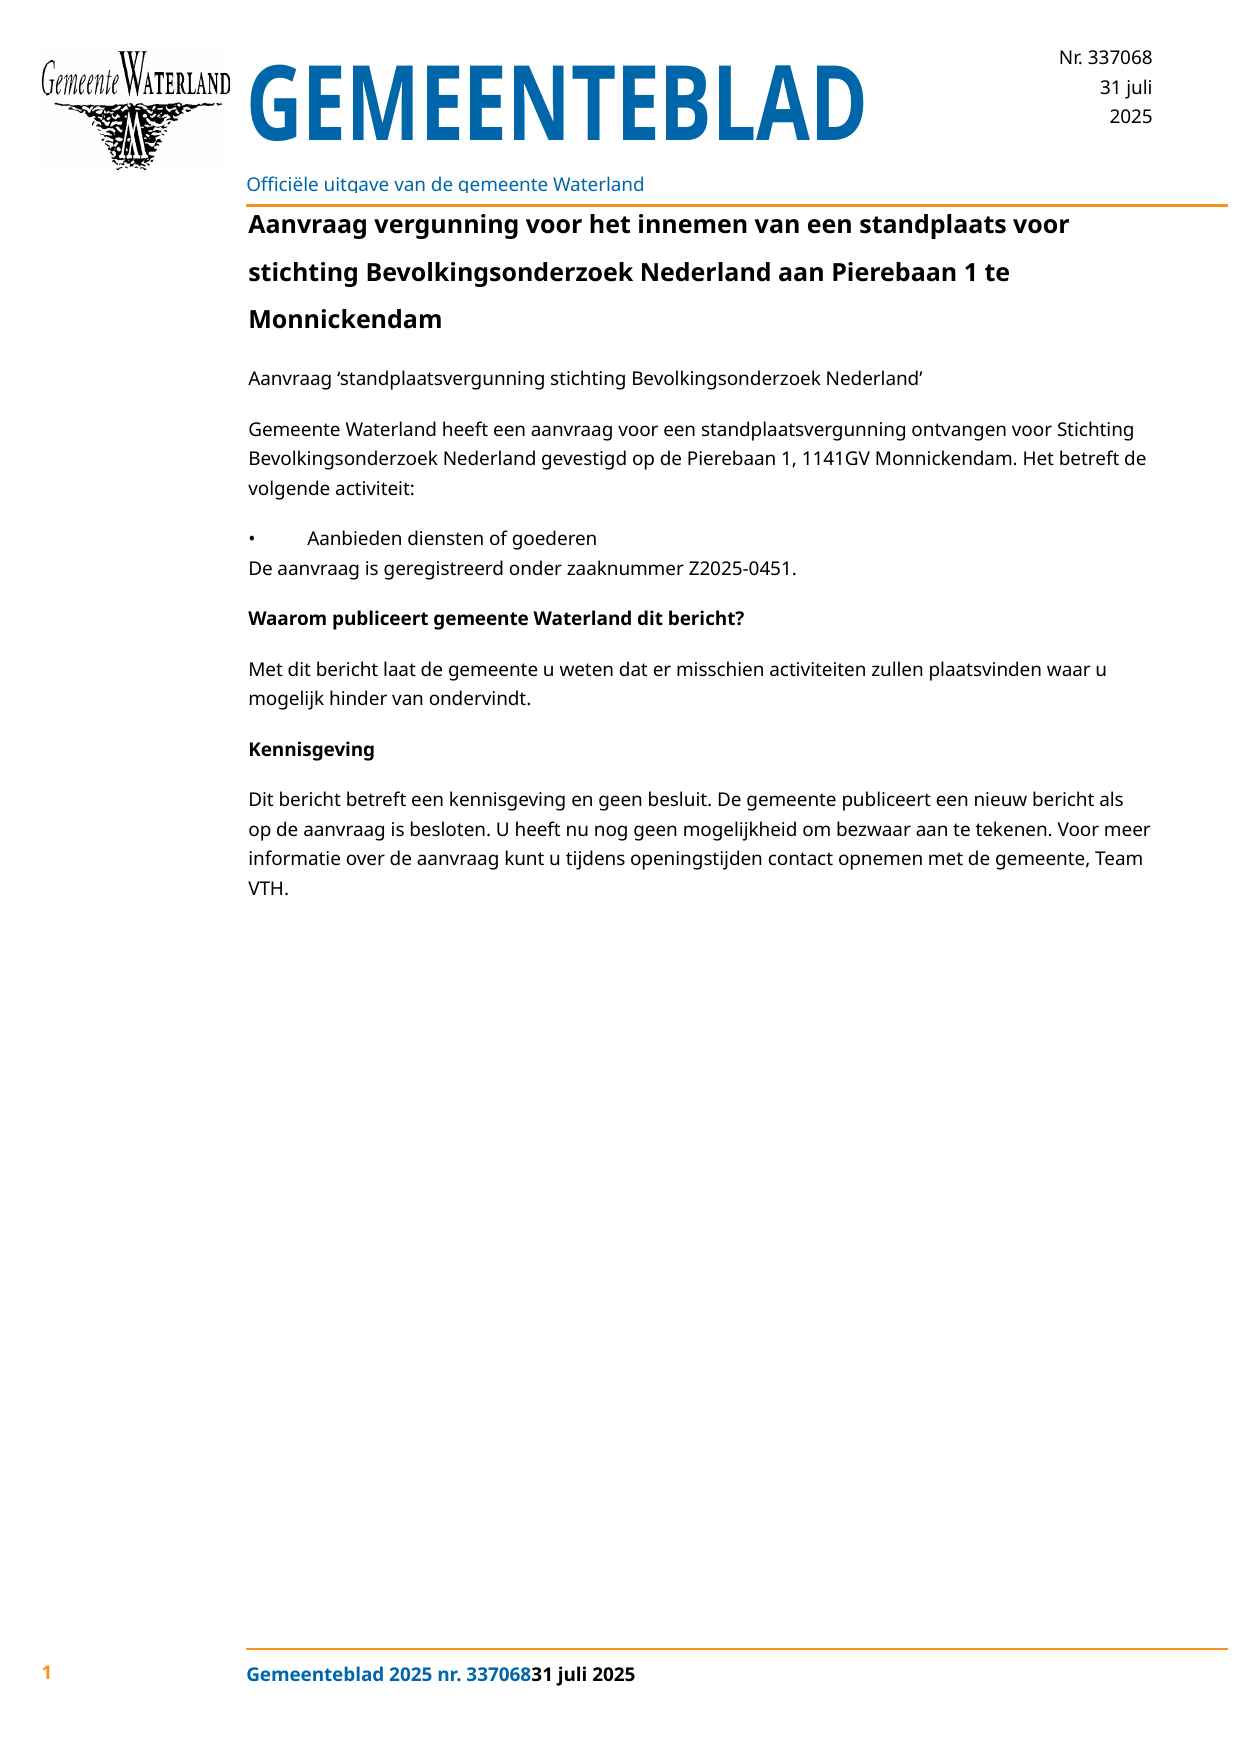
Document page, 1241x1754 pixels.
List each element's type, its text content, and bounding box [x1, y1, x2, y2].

picture [41, 47, 231, 172]
text Aanvraag vergunning voor het innemen van een standplaats voor stichting Bevolkingsonderzoek Nederland aan Pierebaan 1 te Monnickendam [248, 207, 1152, 336]
text De aanvraag is geregistreerd onder zaaknummer Z2025-0451. [248, 555, 1152, 581]
text Gemeente Waterland heeft een aanvraag voor een standplaatsvergunning ontvangen voor Stichting Bevolkingsonderzoek Nederland gevestigd op de Pierebaan 1, 1141GV Monnickendam. Het betreft de volgende activiteit: [248, 416, 1152, 501]
text Aanvraag ‘standplaatsvergunning stichting Bevolkingsonderzoek Nederland’ [248, 366, 1152, 391]
text Kennisgeving [248, 736, 1152, 762]
list Aanbieden diensten of goederen [248, 526, 1152, 551]
text Met dit bericht laat de gemeente u weten dat er misschien activiteiten zullen plaatsvinden waar u mogelijk hinder van ondervindt. [248, 656, 1152, 711]
text Waarom publiceert gemeente Waterland dit bericht? [248, 606, 1152, 631]
text Dit bericht betreft een kennisgeving en geen besluit. De gemeente publiceert een nieuw bericht als op de aanvraag is besloten. U heeft nu nog geen mogelijkheid om bezwaar aan te tekenen. Voor meer informatie over de aanvraag kunt u tijdens openingstijden contact opnemen met de gemeente, Team VTH. [248, 786, 1152, 901]
